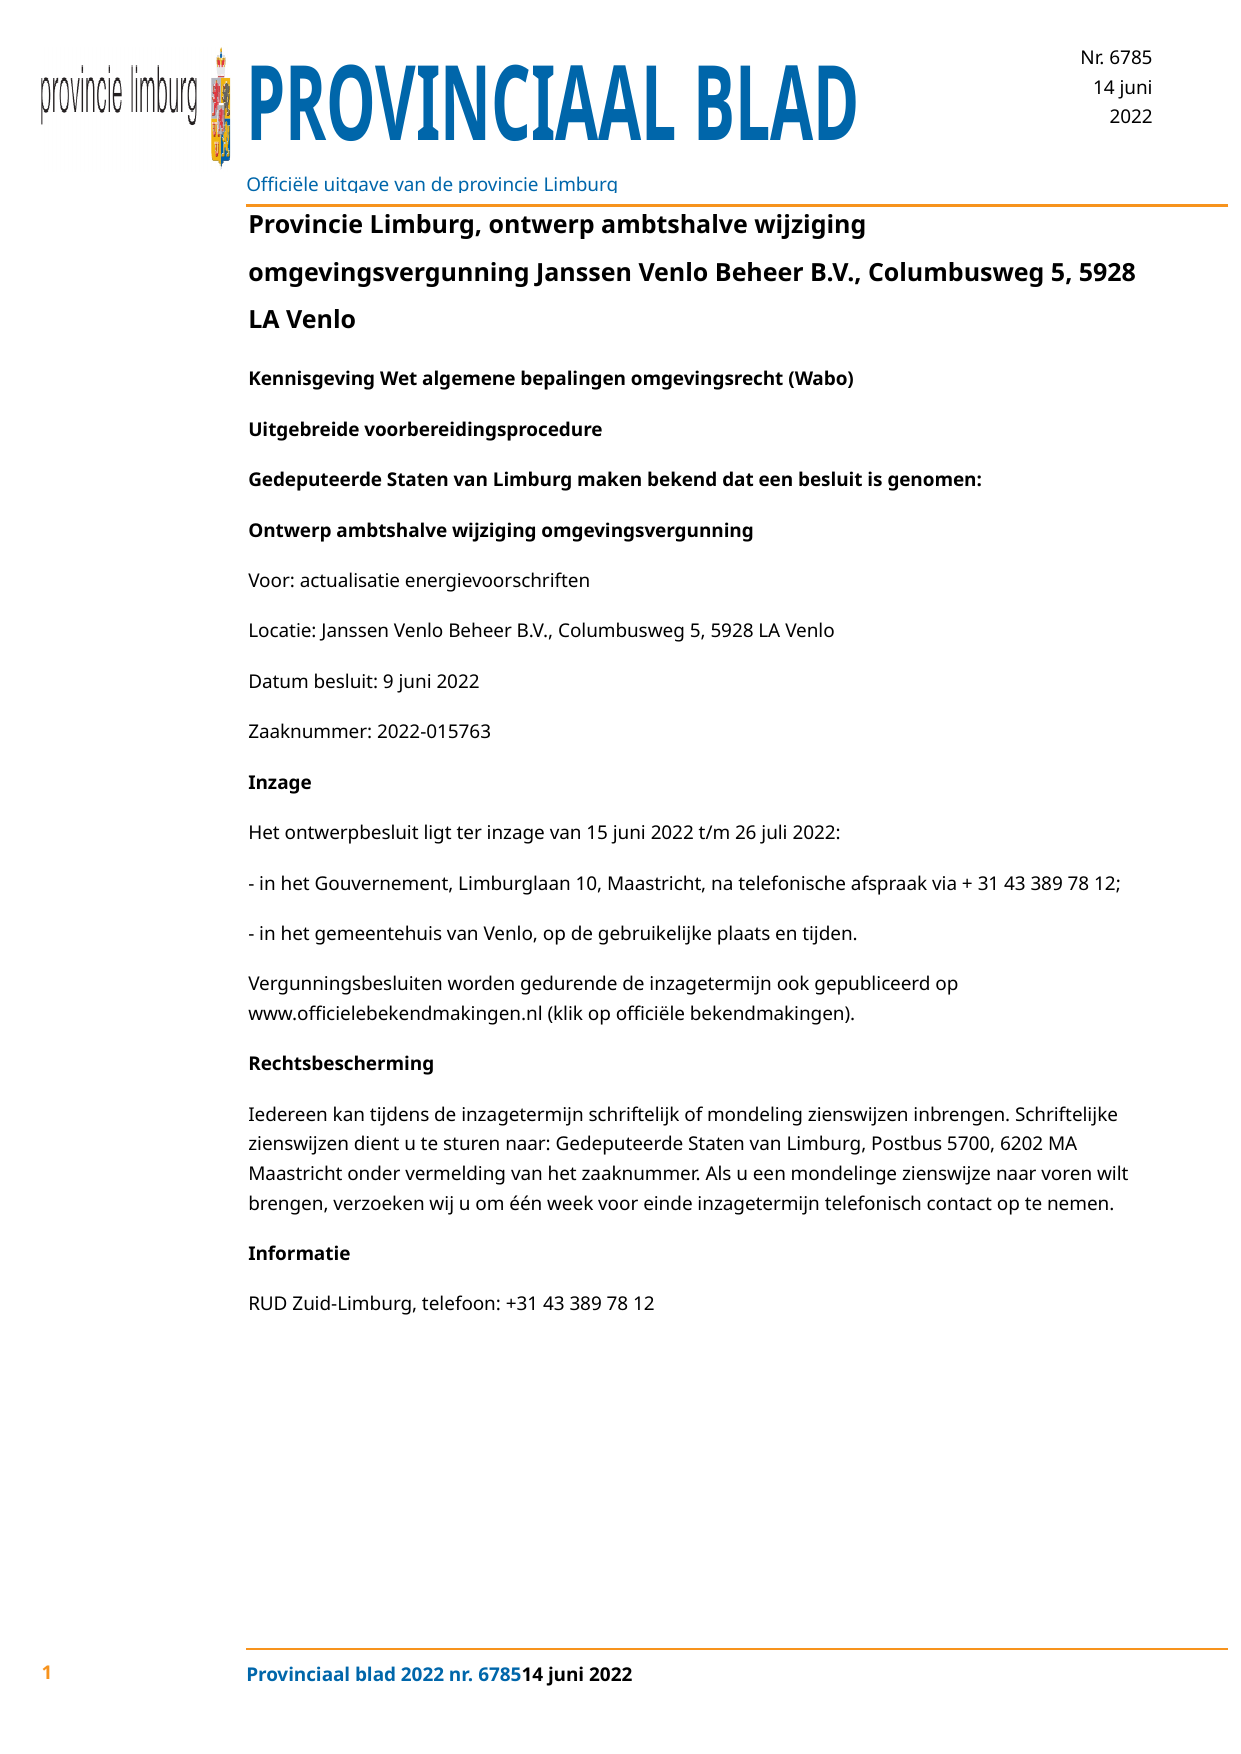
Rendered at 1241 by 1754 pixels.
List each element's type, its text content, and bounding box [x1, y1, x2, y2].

text - in het Gouvernement, Limburglaan 10, Maastricht, na telefonische afspraak via + 31 43 389 78 12; [248, 870, 1152, 895]
text Rechtsbescherming [248, 1051, 1152, 1076]
text Zaaknummer: 2022-015763 [248, 718, 1152, 744]
text Locatie: Janssen Venlo Beheer B.V., Columbusweg 5, 5928 LA Venlo [248, 618, 1152, 643]
picture [41, 47, 231, 172]
text Datum besluit: 9 juni 2022 [248, 668, 1152, 694]
text Vergunningsbesluiten worden gedurende de inzagetermijn ook gepubliceerd op www.officielebekendmakingen.nl (klik op officiële bekendmakingen). [248, 971, 1152, 1026]
text Kennisgeving Wet algemene bepalingen omgevingsrecht (Wabo) [248, 366, 1152, 391]
text Iedereen kan tijdens de inzagetermijn schriftelijk of mondeling zienswijzen inbrengen. Schriftelijke zienswijzen dient u te sturen naar: Gedeputeerde Staten van Limburg, Postbus 5700, 6202 MA Maastricht onder vermelding van het zaaknummer. Als u een mondelinge zienswijze naar voren wilt brengen, verzoeken wij u om één week voor einde inzagetermijn telefonisch contact op te nemen. [248, 1101, 1152, 1215]
text Provincie Limburg, ontwerp ambtshalve wijziging omgevingsvergunning Janssen Venlo Beheer B.V., Columbusweg 5, 5928 LA Venlo [248, 207, 1152, 336]
text - in het gemeentehuis van Venlo, op de gebruikelijke plaats en tijden. [248, 920, 1152, 946]
text Het ontwerpbesluit ligt ter inzage van 15 juni 2022 t/m 26 juli 2022: [248, 819, 1152, 845]
text Inzage [248, 769, 1152, 794]
text Informatie [248, 1240, 1152, 1266]
text Voor: actualisatie energievoorschriften [248, 567, 1152, 593]
text Uitgebreide voorbereidingsprocedure [248, 416, 1152, 442]
text RUD Zuid-Limburg, telefoon: +31 43 389 78 12 [248, 1291, 1152, 1316]
text Gedeputeerde Staten van Limburg maken bekend dat een besluit is genomen: [248, 466, 1152, 492]
text Ontwerp ambtshalve wijziging omgevingsvergunning [248, 517, 1152, 542]
